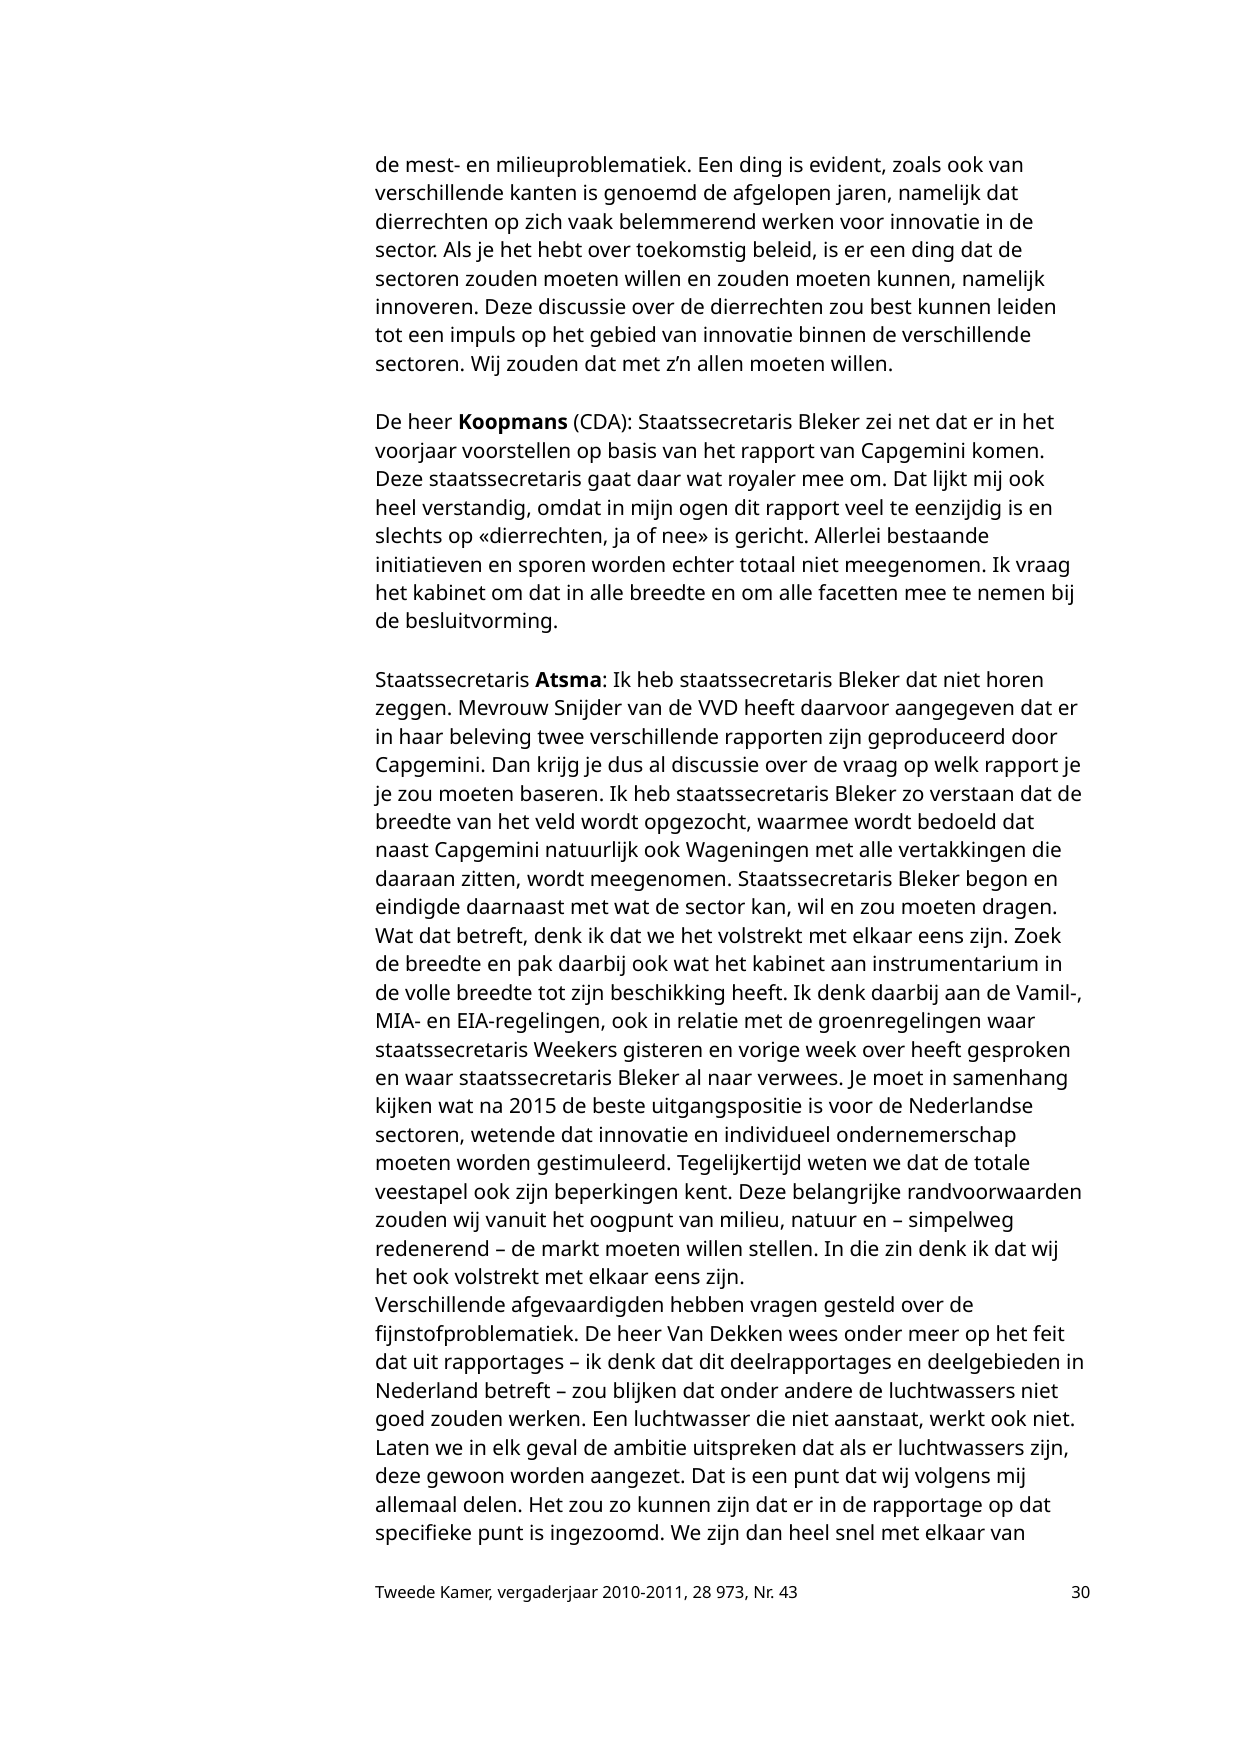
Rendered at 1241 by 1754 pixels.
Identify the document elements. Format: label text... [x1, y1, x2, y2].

text Staatssecretaris Atsma: Ik heb staatssecretaris Bleker dat niet horen zeggen. Mevrouw Snijder van de VVD heeft daarvoor aangegeven dat er in haar beleving twee verschillende rapporten zijn geproduceerd door Capgemini. Dan krijg je dus al discussie over de vraag op welk rapport je je zou moeten baseren. Ik heb staatssecretaris Bleker zo verstaan dat de breedte van het veld wordt opgezocht, waarmee wordt bedoeld dat naast Capgemini natuurlijk ook Wageningen met alle vertakkingen die daaraan zitten, wordt meegenomen. Staatssecretaris Bleker begon en eindigde daarnaast met wat de sector kan, wil en zou moeten dragen. Wat dat betreft, denk ik dat we het volstrekt met elkaar eens zijn. Zoek de breedte en pak daarbij ook wat het kabinet aan instrumentarium in de volle breedte tot zijn beschikking heeft. Ik denk daarbij aan de Vamil-, MIA- en EIA-regelingen, ook in relatie met de groenregelingen waar staatssecretaris Weekers gisteren en vorige week over heeft gesproken en waar staatssecretaris Bleker al naar verwees. Je moet in samenhang kijken wat na 2015 de beste uitgangspositie is voor de Nederlandse sectoren, wetende dat innovatie en individueel ondernemerschap moeten worden gestimuleerd. Tegelijkertijd weten we dat de totale veestapel ook zijn beperkingen kent. Deze belangrijke randvoorwaarden zouden wij vanuit het oogpunt van milieu, natuur en – simpelweg redenerend – de markt moeten willen stellen. In die zin denk ik dat wij het ook volstrekt met elkaar eens zijn. [375, 665, 1090, 1291]
text de mest- en milieuproblematiek. Een ding is evident, zoals ook van verschillende kanten is genoemd de afgelopen jaren, namelijk dat dierrechten op zich vaak belemmerend werken voor innovatie in de sector. Als je het hebt over toekomstig beleid, is er een ding dat de sectoren zouden moeten willen en zouden moeten kunnen, namelijk innoveren. Deze discussie over de dierrechten zou best kunnen leiden tot een impuls op het gebied van innovatie binnen de verschillende sectoren. Wij zouden dat met z’n allen moeten willen. [375, 150, 1090, 377]
text Verschillende afgevaardigden hebben vragen gesteld over de fijnstofproblematiek. De heer Van Dekken wees onder meer op het feit dat uit rapportages – ik denk dat dit deelrapportages en deelgebieden in Nederland betreft – zou blijken dat onder andere de luchtwassers niet goed zouden werken. Een luchtwasser die niet aanstaat, werkt ook niet. Laten we in elk geval de ambitie uitspreken dat als er luchtwassers zijn, deze gewoon worden aangezet. Dat is een punt dat wij volgens mij allemaal delen. Het zou zo kunnen zijn dat er in de rapportage op dat specifieke punt is ingezoomd. We zijn dan heel snel met elkaar van [375, 1291, 1090, 1547]
text De heer Koopmans (CDA): Staatssecretaris Bleker zei net dat er in het voorjaar voorstellen op basis van het rapport van Capgemini komen. Deze staatssecretaris gaat daar wat royaler mee om. Dat lijkt mij ook heel verstandig, omdat in mijn ogen dit rapport veel te eenzijdig is en slechts op «dierrechten, ja of nee» is gericht. Allerlei bestaande initiatieven en sporen worden echter totaal niet meegenomen. Ik vraag het kabinet om dat in alle breedte en om alle facetten mee te nemen bij de besluitvorming. [375, 407, 1090, 635]
